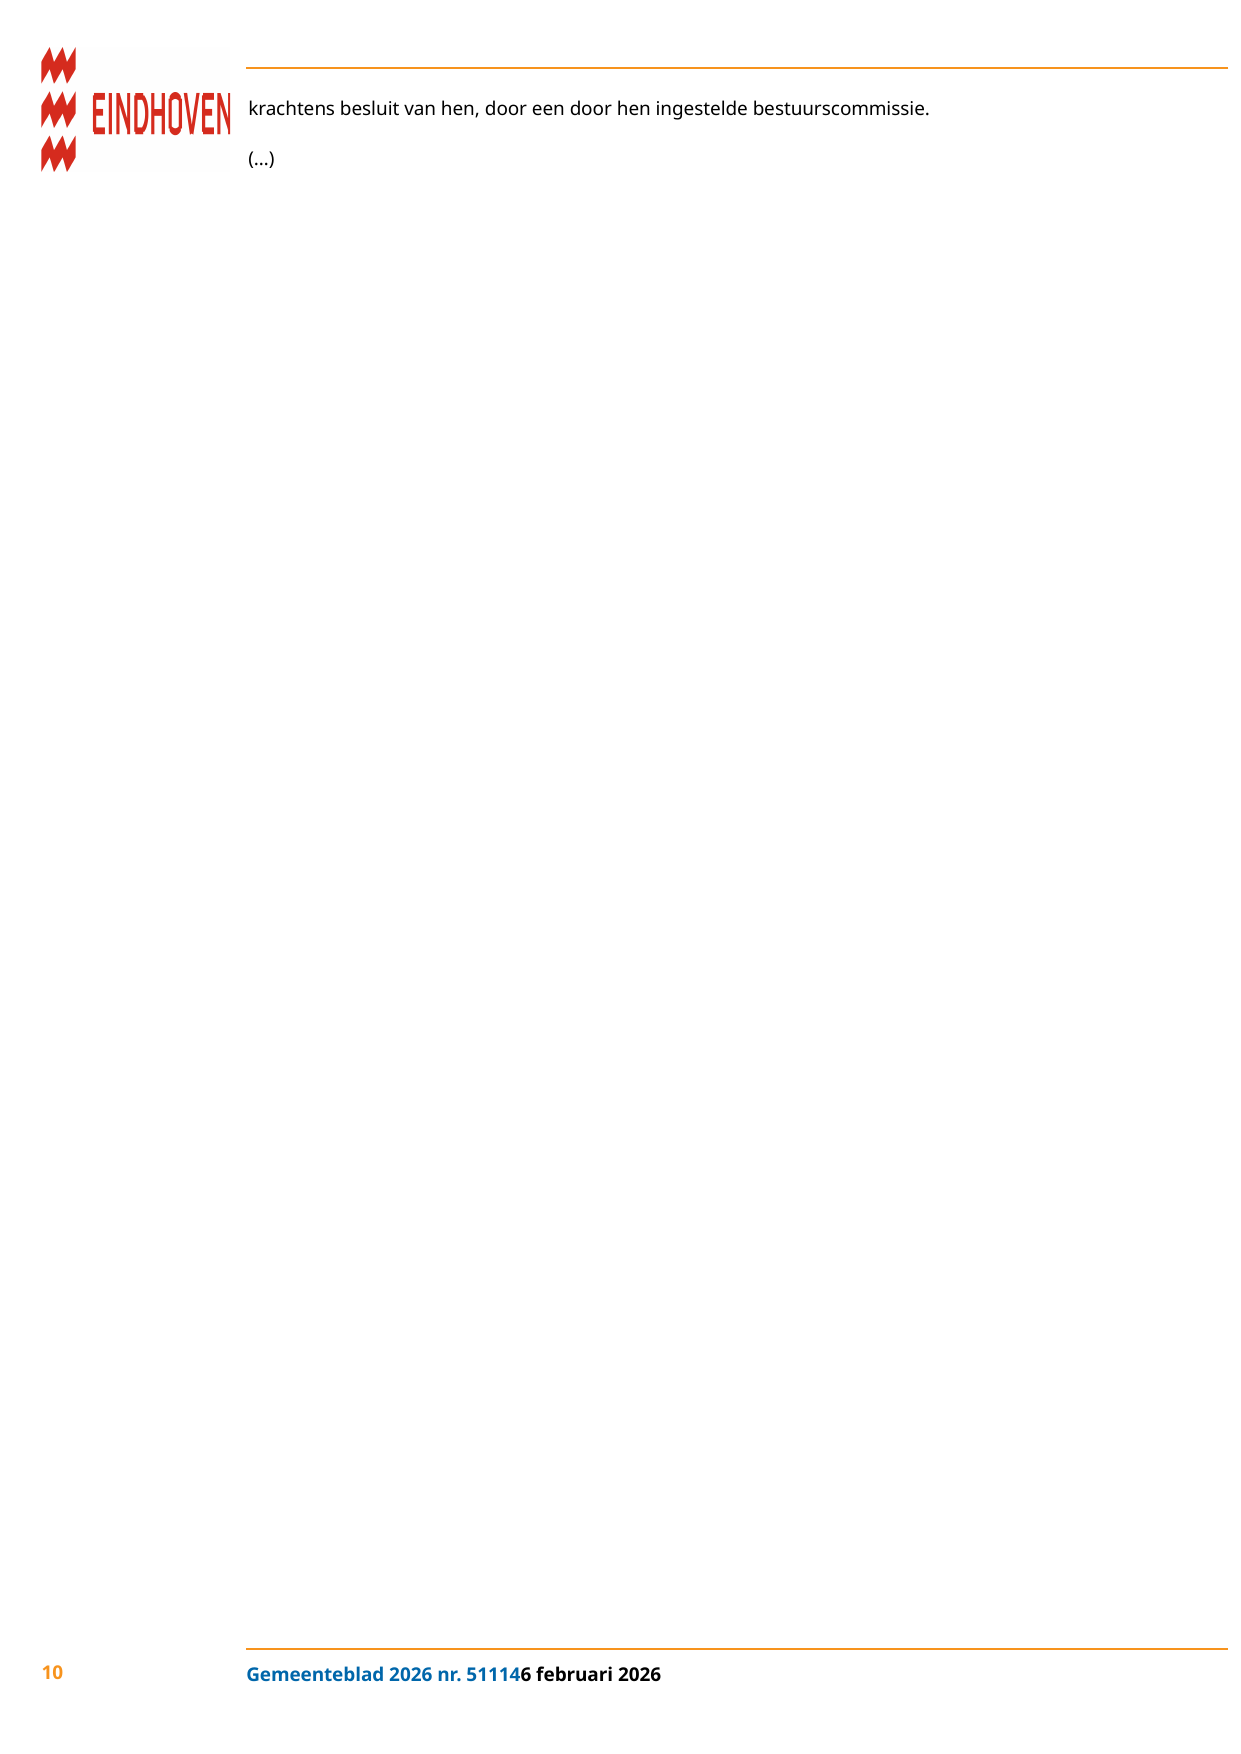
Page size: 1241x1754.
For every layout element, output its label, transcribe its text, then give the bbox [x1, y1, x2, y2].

picture [41, 47, 231, 172]
text krachtens besluit van hen, door een door hen ingestelde bestuurscommissie. [248, 95, 1152, 121]
text (…) [248, 145, 1152, 171]
